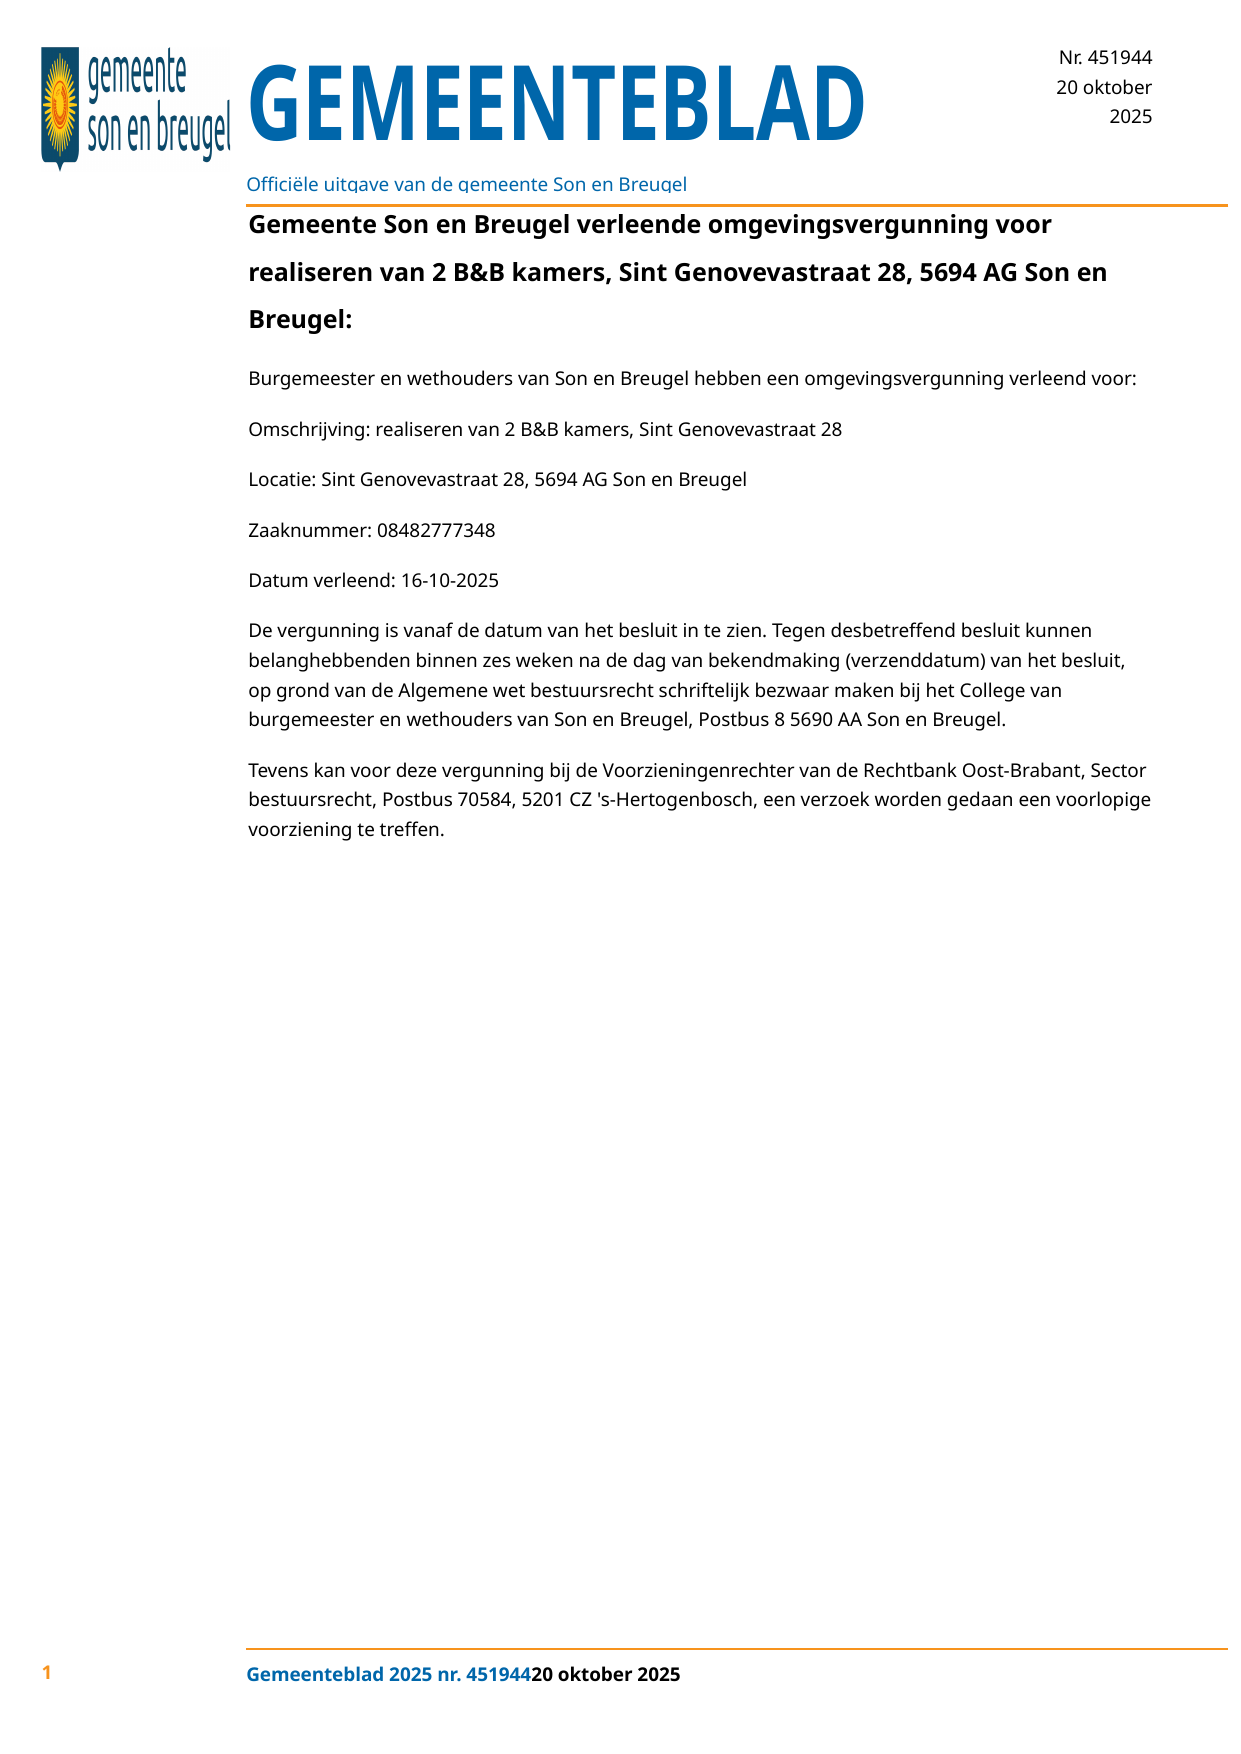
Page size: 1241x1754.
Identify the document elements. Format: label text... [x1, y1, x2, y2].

text Datum verleend: 16-10-2025 [248, 567, 1152, 593]
text De vergunning is vanaf de datum van het besluit in te zien. Tegen desbetreffend besluit kunnen belanghebbenden binnen zes weken na de dag van bekendmaking (verzenddatum) van het besluit, op grond van de Algemene wet bestuursrecht schriftelijk bezwaar maken bij het College van burgemeester en wethouders van Son en Breugel, Postbus 8 5690 AA Son en Breugel. [248, 618, 1152, 732]
text Omschrijving: realiseren van 2 B&B kamers, Sint Genovevastraat 28 [248, 416, 1152, 442]
text Gemeente Son en Breugel verleende omgevingsvergunning voor realiseren van 2 B&B kamers, Sint Genovevastraat 28, 5694 AG Son en Breugel: [248, 207, 1152, 336]
text Locatie: Sint Genovevastraat 28, 5694 AG Son en Breugel [248, 466, 1152, 492]
text Zaaknummer: 08482777348 [248, 517, 1152, 542]
text Burgemeester en wethouders van Son en Breugel hebben een omgevingsvergunning verleend voor: [248, 366, 1152, 391]
picture [41, 47, 231, 172]
text Tevens kan voor deze vergunning bij de Voorzieningenrechter van de Rechtbank Oost-Brabant, Sector bestuursrecht, Postbus 70584, 5201 CZ 's-Hertogenbosch, een verzoek worden gedaan een voorlopige voorziening te treffen. [248, 757, 1152, 842]
